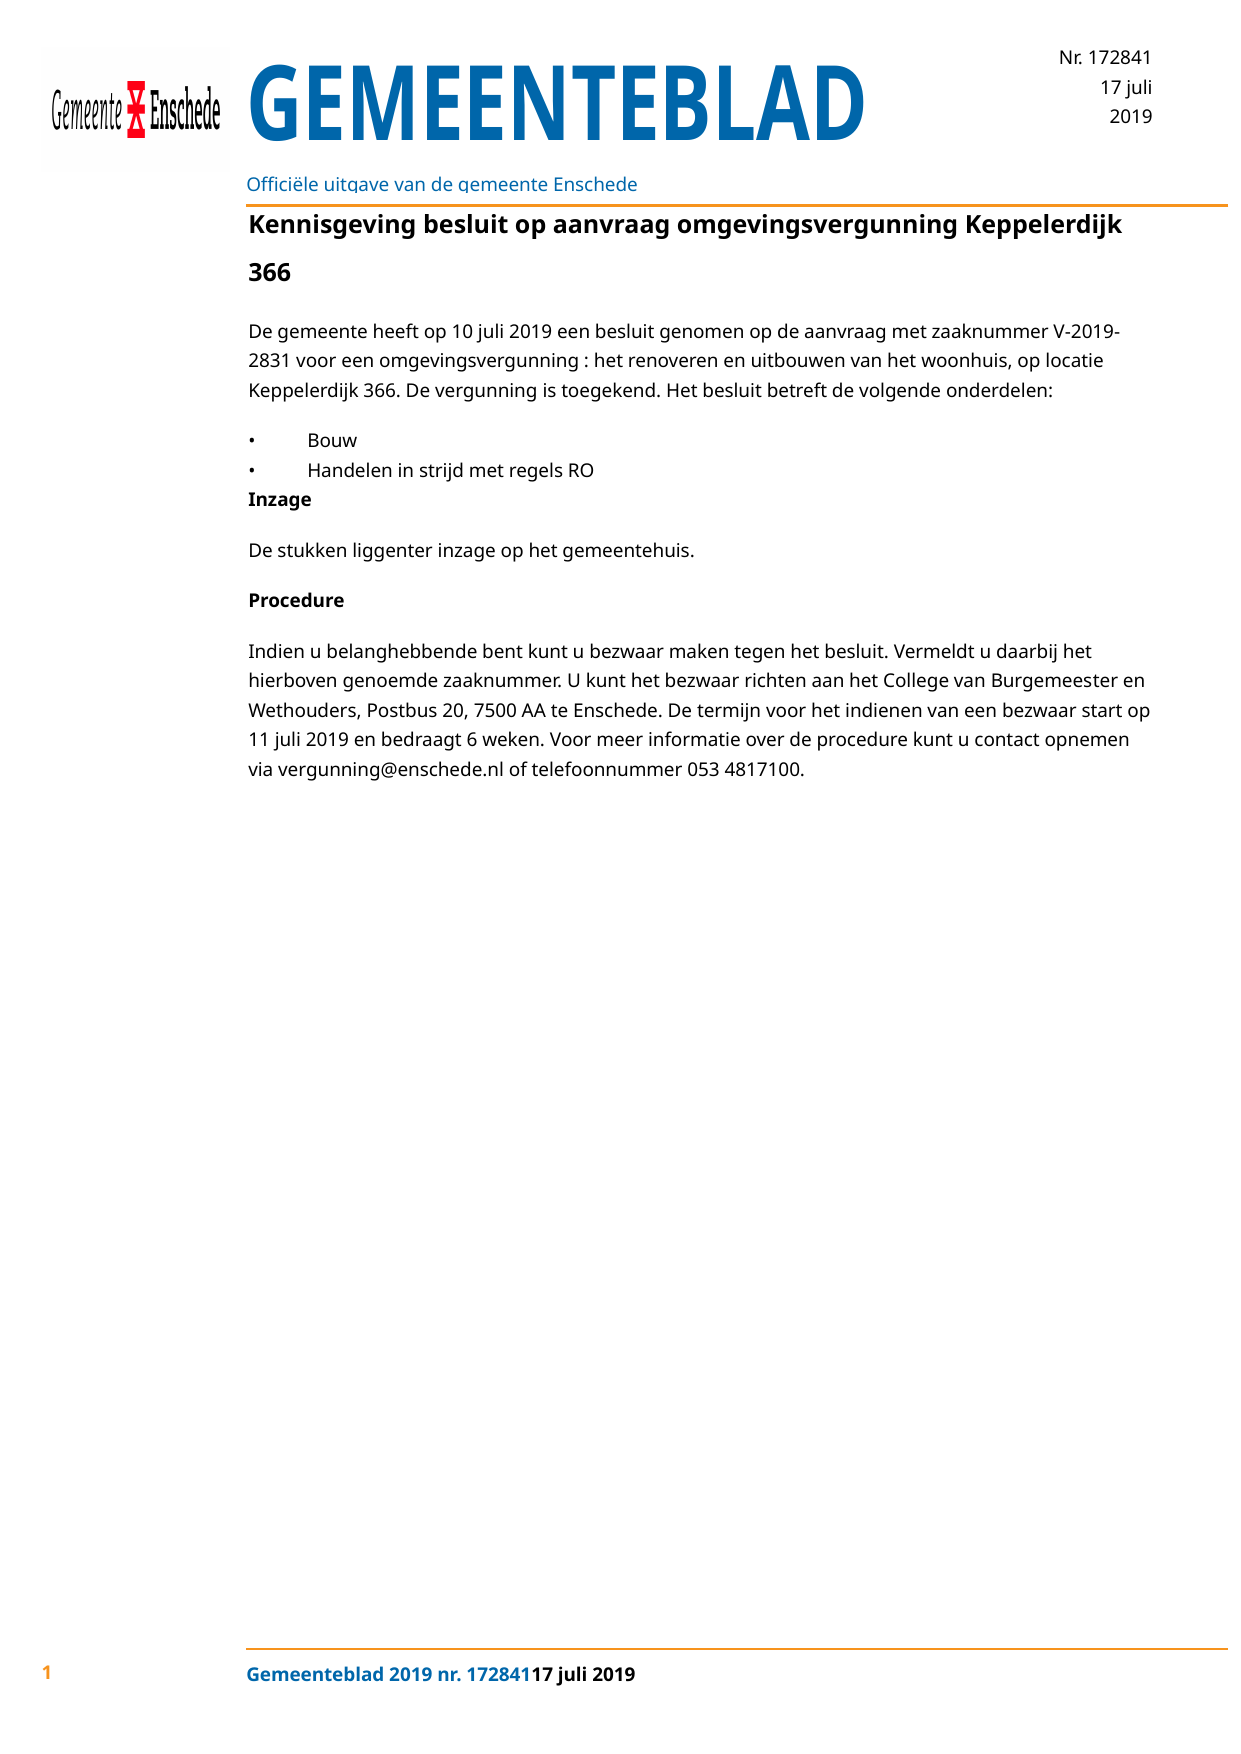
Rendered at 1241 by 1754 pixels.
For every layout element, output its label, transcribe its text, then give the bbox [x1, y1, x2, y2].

text Inzage [248, 487, 1152, 512]
text De stukken liggenter inzage op het gemeentehuis. [248, 537, 1152, 563]
picture [41, 47, 231, 172]
text Indien u belanghebbende bent kunt u bezwaar maken tegen het besluit. Vermeldt u daarbij het hierboven genoemde zaaknummer. U kunt het bezwaar richten aan het College van Burgemees­ter en Wethouders, Postbus 20, 7500 AA te Enschede. De termijn voor het indienen van een bezwaar start op 11 juli 2019 en bedraagt 6 weken. Voor meer informatie over de procedure kunt u contact opnemen via vergunning@enschede.nl of telefoonnummer 053 4817100. [248, 638, 1152, 782]
text De gemeente heeft op 10 juli 2019 een besluit genomen op de aanvraag met zaaknummer V-2019-2831 voor een omgevingsvergunning : het renoveren en uitbouwen van het woonhuis, op locatie Keppelerdijk 366. De vergunning is toegekend. Het besluit betreft de volgende onderdelen: [248, 318, 1152, 403]
list Bouw [248, 427, 1152, 453]
list Handelen in strijd met regels RO [248, 457, 1152, 483]
text Kennisgeving besluit op aanvraag omgevingsvergunning Keppelerdijk 366 [248, 207, 1152, 288]
text Procedure [248, 587, 1152, 613]
